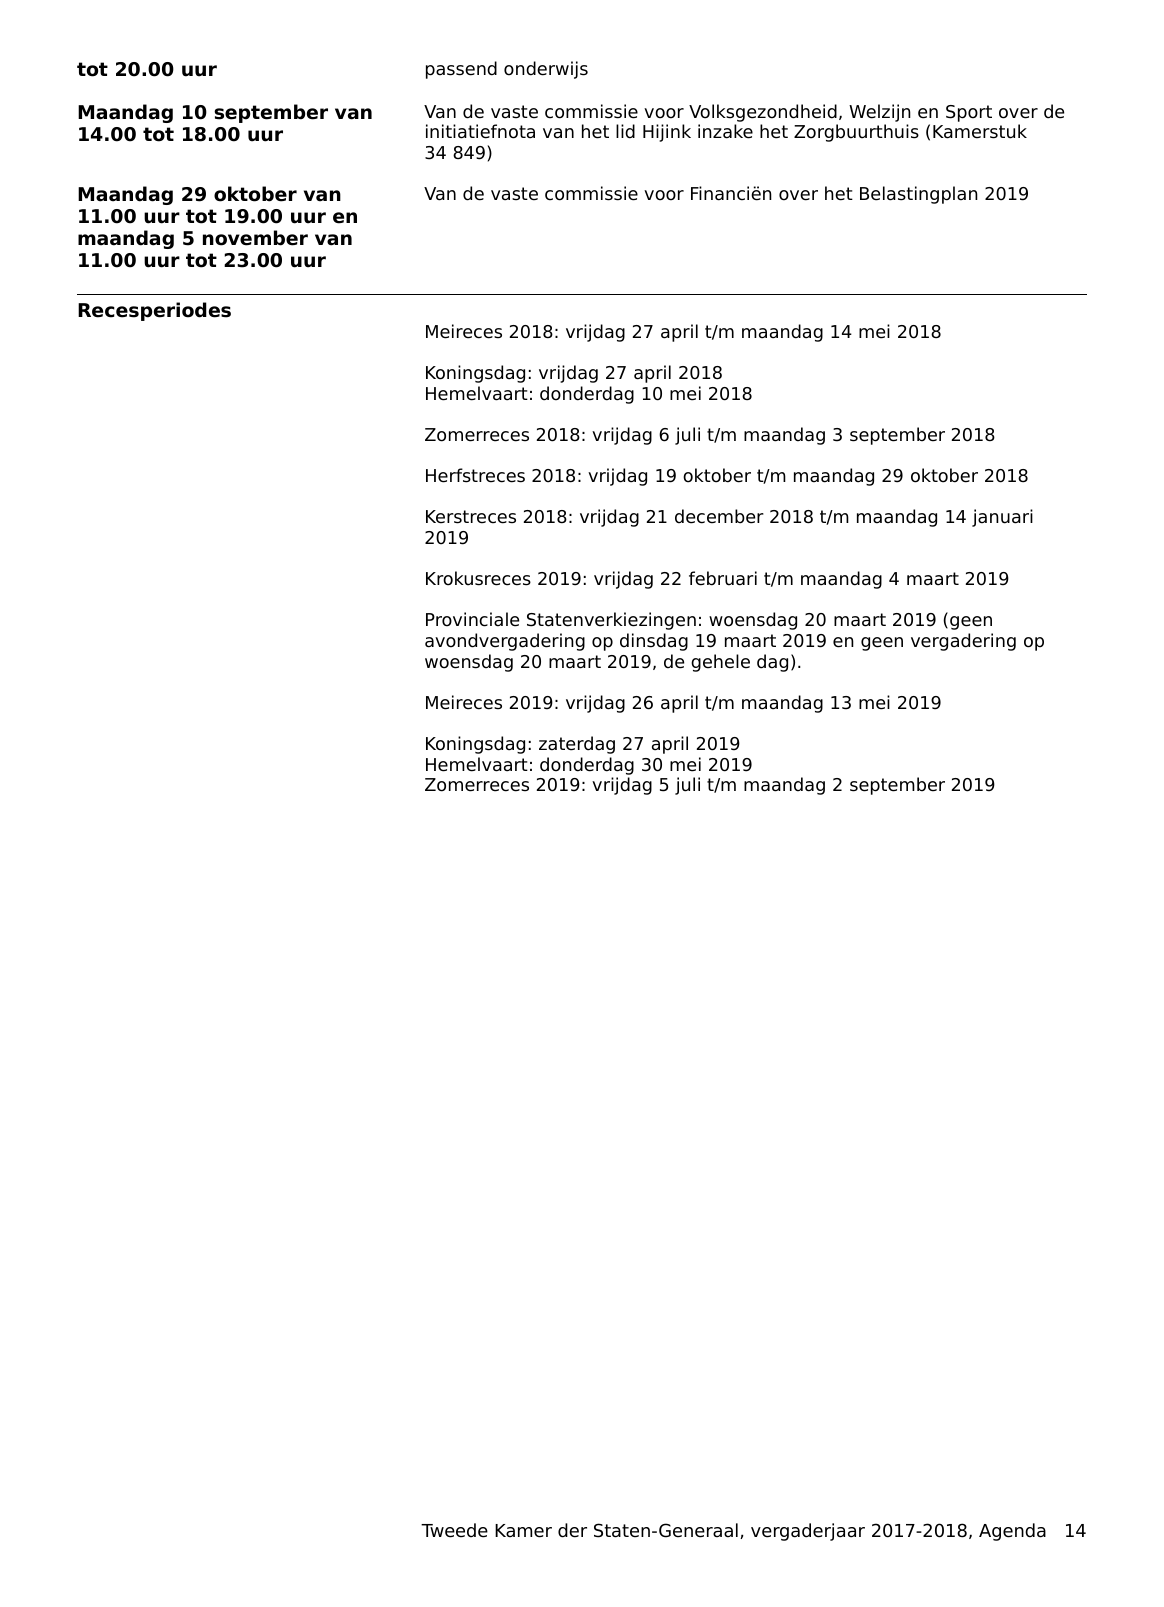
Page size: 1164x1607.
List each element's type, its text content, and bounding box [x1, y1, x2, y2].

table_cell Herfstreces 2018: vrijdag 19 oktober t/m maandag 29 oktober 2018 [418, 466, 1087, 487]
table_cell [77, 775, 401, 796]
table_cell [77, 569, 401, 590]
table_cell [77, 322, 401, 342]
table_cell [418, 714, 1087, 734]
table_cell [401, 755, 418, 775]
table_cell Meireces 2019: vrijdag 26 april t/m maandag 13 mei 2019 [418, 693, 1087, 713]
table_cell [77, 672, 401, 693]
table_cell [77, 610, 401, 672]
table_cell [418, 342, 1087, 363]
table_cell Van de vaste commissie voor Volksgezondheid, Welzijn en Sport over de initiatiefnota van het lid Hijink inzake het Zorgbuurthuis (Kamerstuk 34 849) [418, 102, 1087, 163]
table_cell [401, 487, 418, 507]
table_cell [401, 775, 418, 796]
table_cell [401, 164, 418, 184]
table_cell [77, 384, 401, 404]
table_cell [401, 102, 418, 163]
table_cell [401, 322, 418, 342]
table_cell Maandag 10 september van 14.00 tot 18.00 uur [77, 102, 401, 163]
table_cell [418, 590, 1087, 610]
table_cell [401, 610, 418, 672]
table_cell [401, 342, 418, 363]
table_cell [77, 81, 401, 102]
table_cell [77, 164, 401, 184]
table_cell [418, 549, 1087, 569]
table_cell [401, 59, 418, 81]
table_cell [77, 590, 401, 610]
table_cell Maandag 29 oktober van 11.00 uur tot 19.00 uur en maandag 5 november van 11.00 uur tot 23.00 uur [77, 184, 401, 272]
table_cell [77, 734, 401, 755]
table_header Recesperiodes [77, 295, 401, 322]
table_cell [401, 81, 418, 102]
table_cell Meireces 2018: vrijdag 27 april t/m maandag 14 mei 2018 [418, 322, 1087, 342]
table_cell Hemelvaart: donderdag 30 mei 2019 [418, 755, 1087, 775]
table_cell Koningsdag: vrijdag 27 april 2018 [418, 363, 1087, 383]
table_cell [77, 404, 401, 425]
table_cell [77, 549, 401, 569]
table_cell [77, 425, 401, 445]
table_cell [401, 363, 418, 383]
table_cell Zomerreces 2019: vrijdag 5 juli t/m maandag 2 september 2019 [418, 775, 1087, 796]
table_cell passend onderwijs [418, 59, 1087, 81]
table_header [418, 295, 1087, 322]
table_cell [401, 693, 418, 713]
table_cell [77, 693, 401, 713]
table_cell [77, 363, 401, 383]
table_cell [401, 734, 418, 755]
table_cell [418, 81, 1087, 102]
table_cell [401, 466, 418, 487]
table_cell [77, 342, 401, 363]
table_cell [401, 425, 418, 445]
table_cell [418, 445, 1087, 466]
table_cell Hemelvaart: donderdag 10 mei 2018 [418, 384, 1087, 404]
table_cell [77, 466, 401, 487]
table_cell Zomerreces 2018: vrijdag 6 juli t/m maandag 3 september 2018 [418, 425, 1087, 445]
table_cell [418, 404, 1087, 425]
table_cell [401, 672, 418, 693]
table_cell Kerstreces 2018: vrijdag 21 december 2018 t/m maandag 14 januari 2019 [418, 507, 1087, 548]
table_cell [401, 404, 418, 425]
table_cell [401, 445, 418, 466]
table_cell [401, 569, 418, 590]
table_cell [418, 672, 1087, 693]
table_cell [418, 164, 1087, 184]
table_cell [401, 507, 418, 548]
table_cell [77, 755, 401, 775]
table_cell tot 20.00 uur [77, 59, 401, 81]
table_cell [418, 487, 1087, 507]
table_cell [401, 590, 418, 610]
table_header [401, 295, 418, 322]
table_cell [401, 184, 418, 272]
table_cell Krokusreces 2019: vrijdag 22 februari t/m maandag 4 maart 2019 [418, 569, 1087, 590]
table_cell [401, 549, 418, 569]
table_cell [77, 445, 401, 466]
table_cell Koningsdag: zaterdag 27 april 2019 [418, 734, 1087, 755]
table_cell [401, 714, 418, 734]
table_cell Van de vaste commissie voor Financiën over het Belastingplan 2019 [418, 184, 1087, 272]
table_cell [77, 487, 401, 507]
table_cell Provinciale Statenverkiezingen: woensdag 20 maart 2019 (geen avondvergadering op dinsdag 19 maart 2019 en geen vergadering op woensdag 20 maart 2019, de gehele dag). [418, 610, 1087, 672]
table_cell [401, 384, 418, 404]
table_cell [77, 714, 401, 734]
table_cell [77, 507, 401, 548]
